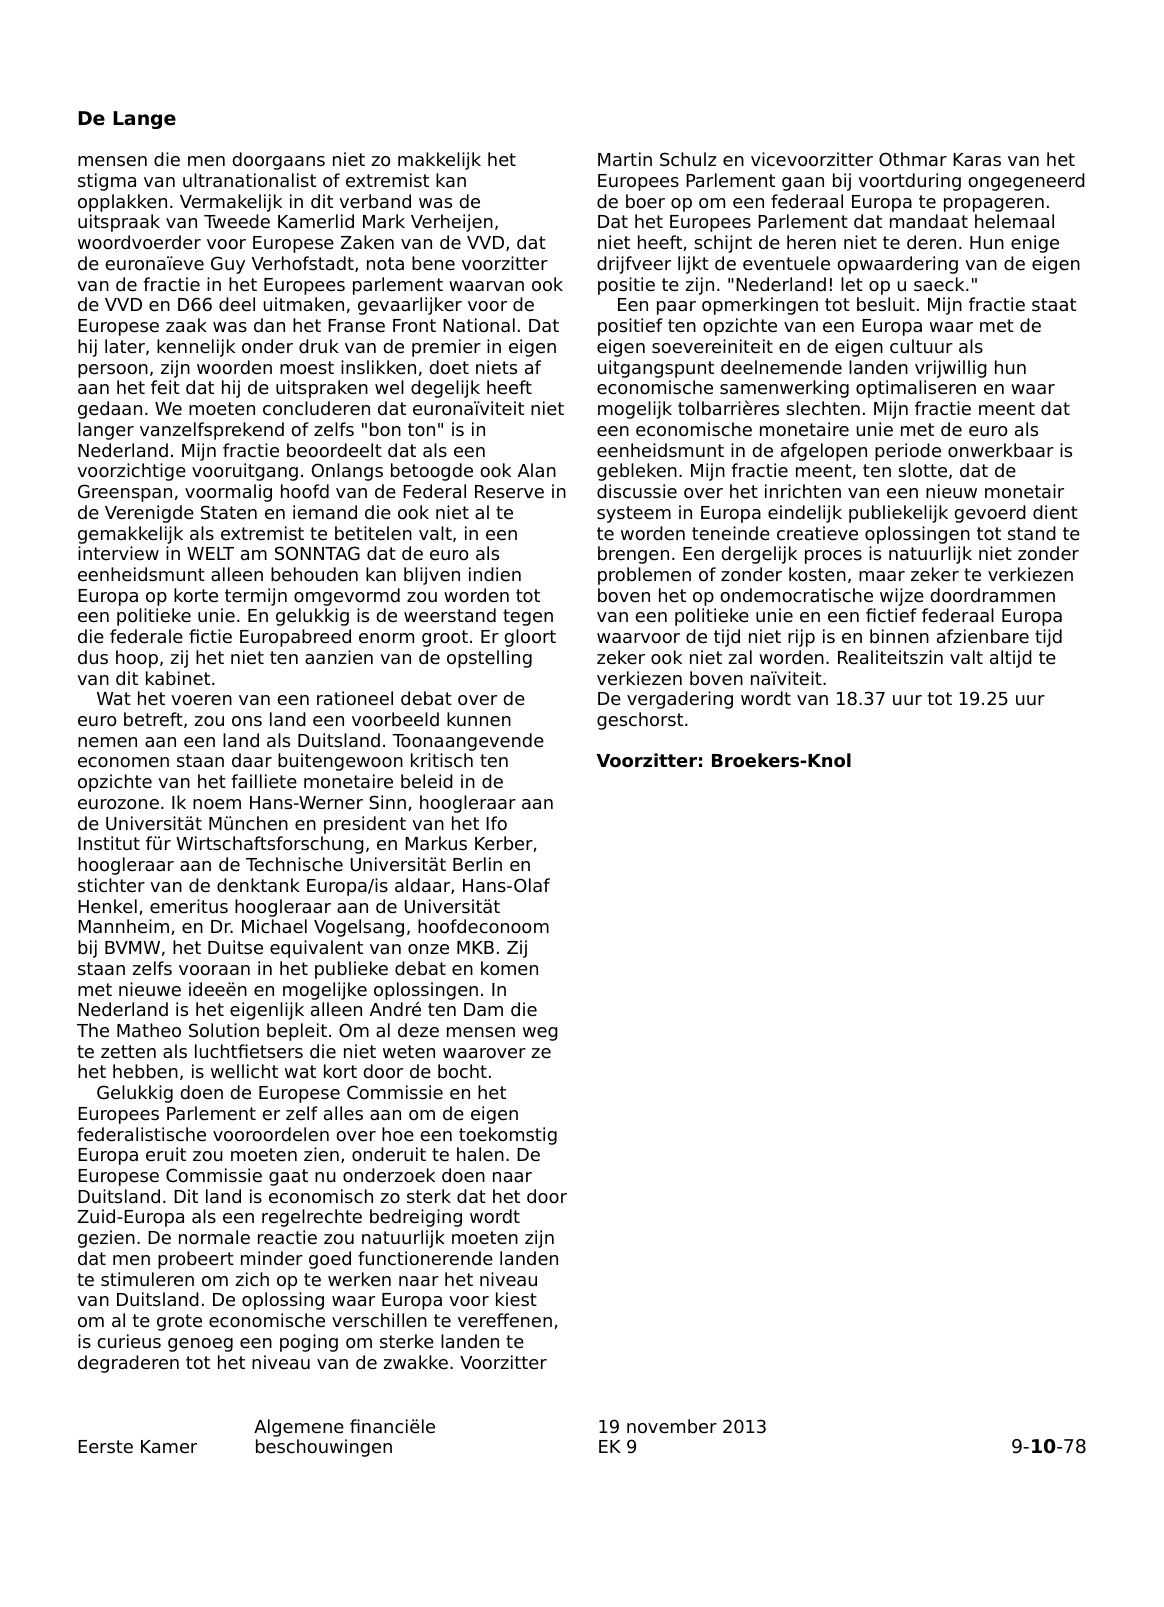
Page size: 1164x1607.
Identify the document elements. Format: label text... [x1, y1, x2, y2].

text Wat het voeren van een rationeel debat over de euro betreft, zou ons land een voorbeeld kunnen nemen aan een land als Duitsland. Toonaangevende economen staan daar buitengewoon kritisch ten opzichte van het failliete monetaire beleid in de eurozone. Ik noem Hans-Werner Sinn, hoogleraar aan de Universität München en president van het Ifo Institut für Wirtschaftsforschung, en Markus Kerber, hoogleraar aan de Technische Universität Berlin en stichter van de denktank Europa/is aldaar, Hans-Olaf Henkel, emeritus hoogleraar aan de Universität Mannheim, en Dr. Michael Vogelsang, hoofdeconoom bij BVMW, het Duitse equivalent van onze MKB. Zij staan zelfs vooraan in het publieke debat en komen met nieuwe ideeën en mogelijke oplossingen. In Nederland is het eigenlijk alleen André ten Dam die The Matheo Solution bepleit. Om al deze mensen weg te zetten als luchtfietsers die niet weten waarover ze het hebben, is wellicht wat kort door de bocht. [77, 689, 567, 1083]
text Een paar opmerkingen tot besluit. Mijn fractie staat positief ten opzichte van een Europa waar met de eigen soevereiniteit en de eigen cultuur als uitgangspunt deelnemende landen vrijwillig hun economische samenwerking optimaliseren en waar mogelijk tolbarrières slechten. Mijn fractie meent dat een economische monetaire unie met de euro als eenheidsmunt in de afgelopen periode onwerkbaar is gebleken. Mijn fractie meent, ten slotte, dat de discussie over het inrichten van een nieuw monetair systeem in Europa eindelijk publiekelijk gevoerd dient te worden teneinde creatieve oplossingen tot stand te brengen. Een dergelijk proces is natuurlijk niet zonder problemen of zonder kosten, maar zeker te verkiezen boven het op ondemocratische wijze doordrammen van een politieke unie en een fictief federaal Europa waarvoor de tijd niet rijp is en binnen afzienbare tijd zeker ook niet zal worden. Realiteitszin valt altijd te verkiezen boven naïviteit. [596, 295, 1087, 689]
text Martin Schulz en vicevoorzitter Othmar Karas van het Europees Parlement gaan bij voortduring ongegeneerd de boer op om een federaal Europa te propageren. Dat het Europees Parlement dat mandaat helemaal niet heeft, schijnt de heren niet te deren. Hun enige drijfveer lijkt de eventuele opwaardering van de eigen positie te zijn. "Nederland! let op u saeck." [596, 150, 1087, 295]
text Gelukkig doen de Europese Commissie en het Europees Parlement er zelf alles aan om de eigen federalistische vooroordelen over hoe een toekomstig Europa eruit zou moeten zien, onderuit te halen. De Europese Commissie gaat nu onderzoek doen naar Duitsland. Dit land is economisch zo sterk dat het door Zuid-Europa als een regelrechte bedreiging wordt gezien. De normale reactie zou natuurlijk moeten zijn dat men probeert minder goed functionerende landen te stimuleren om zich op te werken naar het niveau van Duitsland. De oplossing waar Europa voor kiest om al te grote economische verschillen te vereffenen, is curieus genoeg een poging om sterke landen te degraderen tot het niveau van de zwakke. Voorzitter [77, 1083, 567, 1373]
text mensen die men doorgaans niet zo makkelijk het stigma van ultranationalist of extremist kan opplakken. Vermakelijk in dit verband was de uitspraak van Tweede Kamerlid Mark Verheijen, woordvoerder voor Europese Zaken van de VVD, dat de euronaïeve Guy Verhofstadt, nota bene voorzitter van de fractie in het Europees parlement waarvan ook de VVD en D66 deel uitmaken, gevaarlijker voor de Europese zaak was dan het Franse Front National. Dat hij later, kennelijk onder druk van de premier in eigen persoon, zijn woorden moest inslikken, doet niets af aan het feit dat hij de uitspraken wel degelijk heeft gedaan. We moeten concluderen dat euronaïviteit niet langer vanzelfsprekend of zelfs "bon ton" is in Nederland. Mijn fractie beoordeelt dat als een voorzichtige vooruitgang. Onlangs betoogde ook Alan Greenspan, voormalig hoofd van de Federal Reserve in de Verenigde Staten en iemand die ook niet al te gemakkelijk als extremist te betitelen valt, in een interview in WELT am SONNTAG dat de euro als eenheidsmunt alleen behouden kan blijven indien Europa op korte termijn omgevormd zou worden tot een politieke unie. En gelukkig is de weerstand tegen die federale fictie Europabreed enorm groot. Er gloort dus hoop, zij het niet ten aanzien van de opstelling van dit kabinet. [77, 150, 567, 689]
text Voorzitter: Broekers-Knol [596, 751, 1087, 771]
text De vergadering wordt van 18.37 uur tot 19.25 uur geschorst. [596, 689, 1087, 731]
